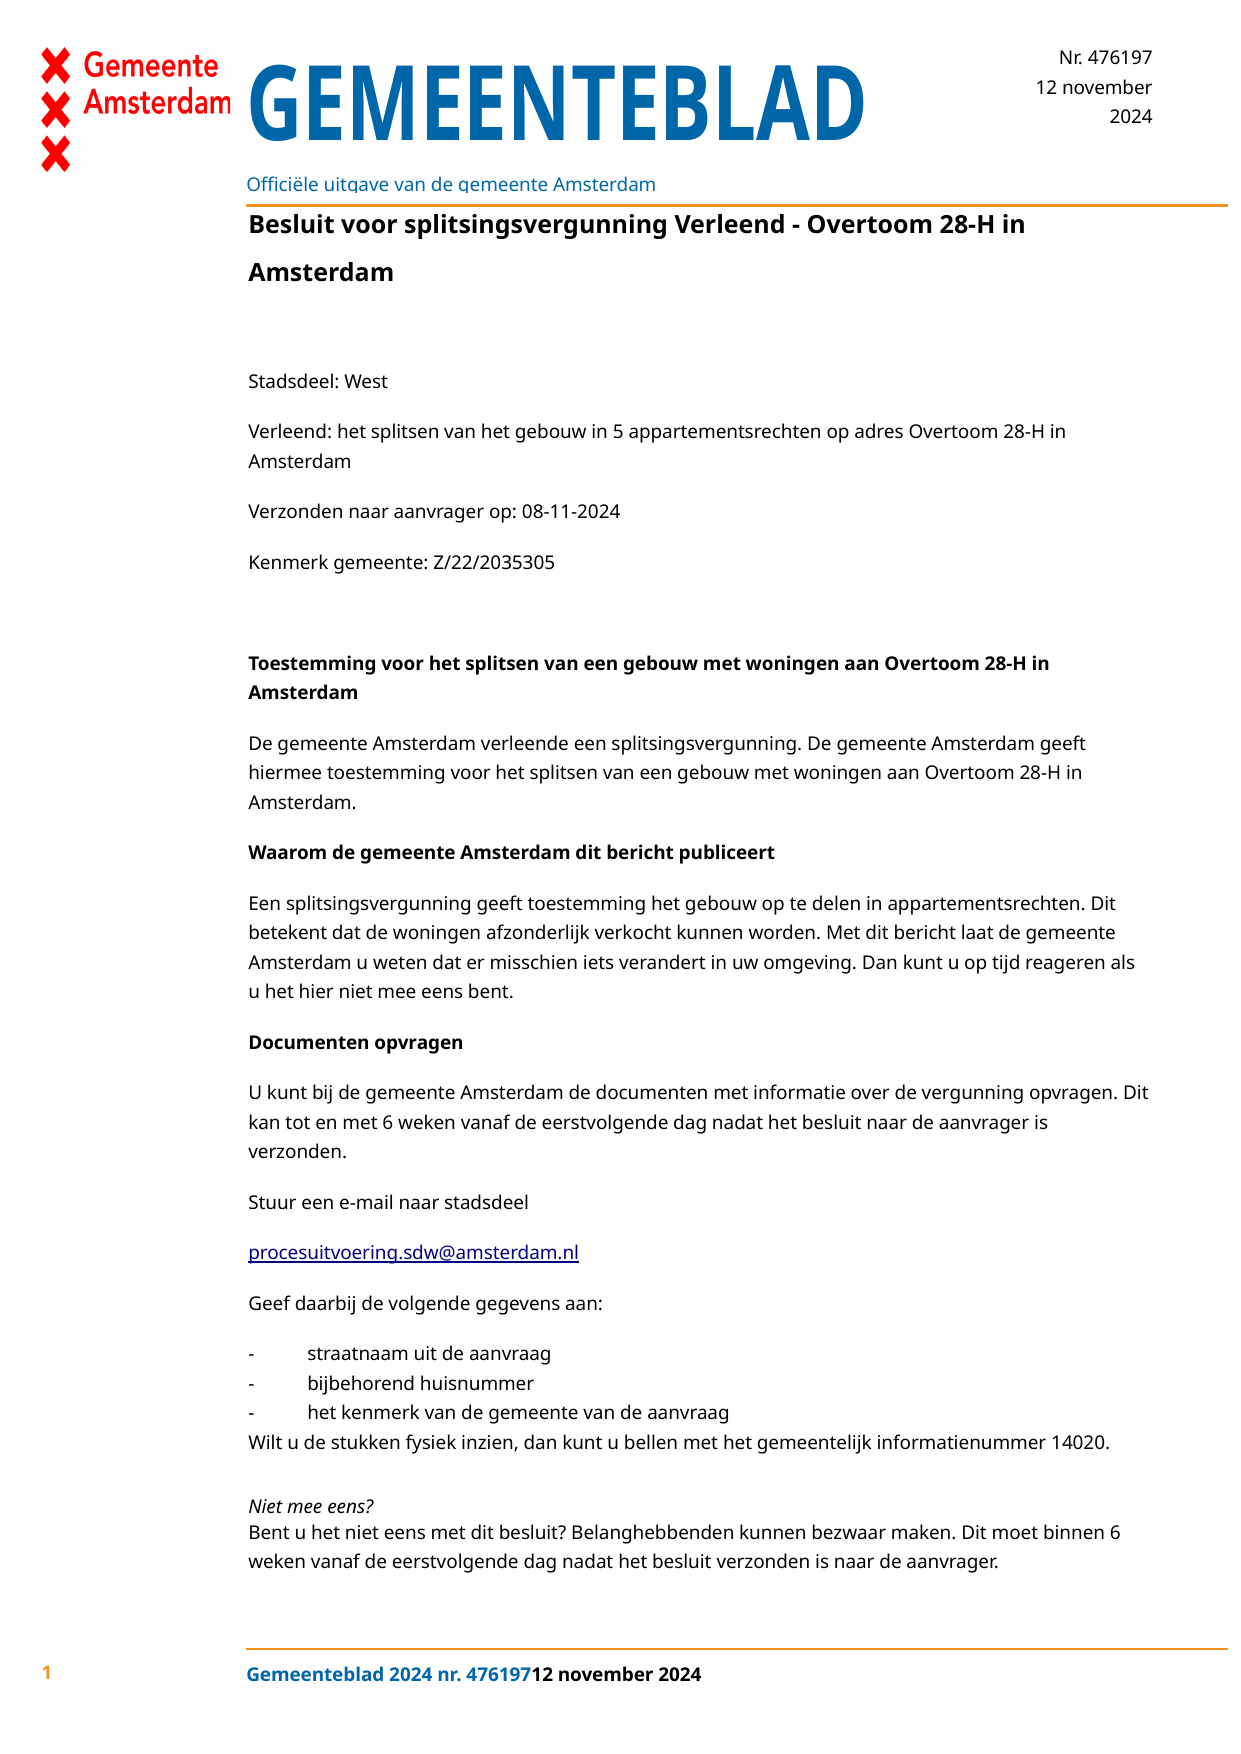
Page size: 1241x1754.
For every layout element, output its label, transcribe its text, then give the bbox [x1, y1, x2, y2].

text Documenten opvragen [248, 1029, 1152, 1055]
list het kenmerk van de gemeente van de aanvraag [248, 1399, 1152, 1425]
list bijbehorend huisnummer [248, 1370, 1152, 1396]
text Toestemming voor het splitsen van een gebouw met woningen aan Overtoom 28-H in Amsterdam [248, 650, 1152, 705]
picture [41, 47, 231, 172]
text Bent u het niet eens met dit besluit? Belanghebbenden kunnen bezwaar maken. Dit moet binnen 6 weken vanaf de eerstvolgende dag nadat het besluit verzonden is naar de aanvrager. [248, 1519, 1152, 1574]
text Verzonden naar aanvrager op: 08-11-2024 [248, 499, 1152, 524]
text U kunt bij de gemeente Amsterdam de documenten met informatie over de vergunning opvragen. Dit kan tot en met 6 weken vanaf de eerstvolgende dag nadat het besluit naar de aanvrager is verzonden. [248, 1079, 1152, 1164]
text Stuur een e-mail naar stadsdeel [248, 1189, 1152, 1215]
text procesuitvoering.sdw@amsterdam.nl [248, 1239, 1152, 1265]
text Kenmerk gemeente: Z/22/2035305 [248, 549, 1152, 575]
text Verleend: het splitsen van het gebouw in 5 appartementsrechten op adres Overtoom 28-H in Amsterdam [248, 419, 1152, 474]
text Stadsdeel: West [248, 368, 1152, 394]
text De gemeente Amsterdam verleende een splitsingsvergunning. De gemeente Amsterdam geeft hiermee toestemming voor het splitsen van een gebouw met woningen aan Overtoom 28-H in Amsterdam. [248, 730, 1152, 815]
text Waarom de gemeente Amsterdam dit bericht publiceert [248, 839, 1152, 865]
text Niet mee eens? [248, 1493, 1152, 1519]
text Geef daarbij de volgende gegevens aan: [248, 1290, 1152, 1316]
text Besluit voor splitsingsvergunning Verleend - Overtoom 28-H in Amsterdam [248, 207, 1152, 288]
text Een splitsingsvergunning geeft toestemming het gebouw op te delen in appartementsrechten. Dit betekent dat de woningen afzonderlijk verkocht kunnen worden. Met dit bericht laat de gemeente Amsterdam u weten dat er misschien iets verandert in uw omgeving. Dan kunt u op tijd reageren als u het hier niet mee eens bent. [248, 890, 1152, 1004]
list straatnaam uit de aanvraag [248, 1340, 1152, 1366]
text Wilt u de stukken fysiek inzien, dan kunt u bellen met het gemeentelijk informatienummer 14020. [248, 1429, 1152, 1455]
